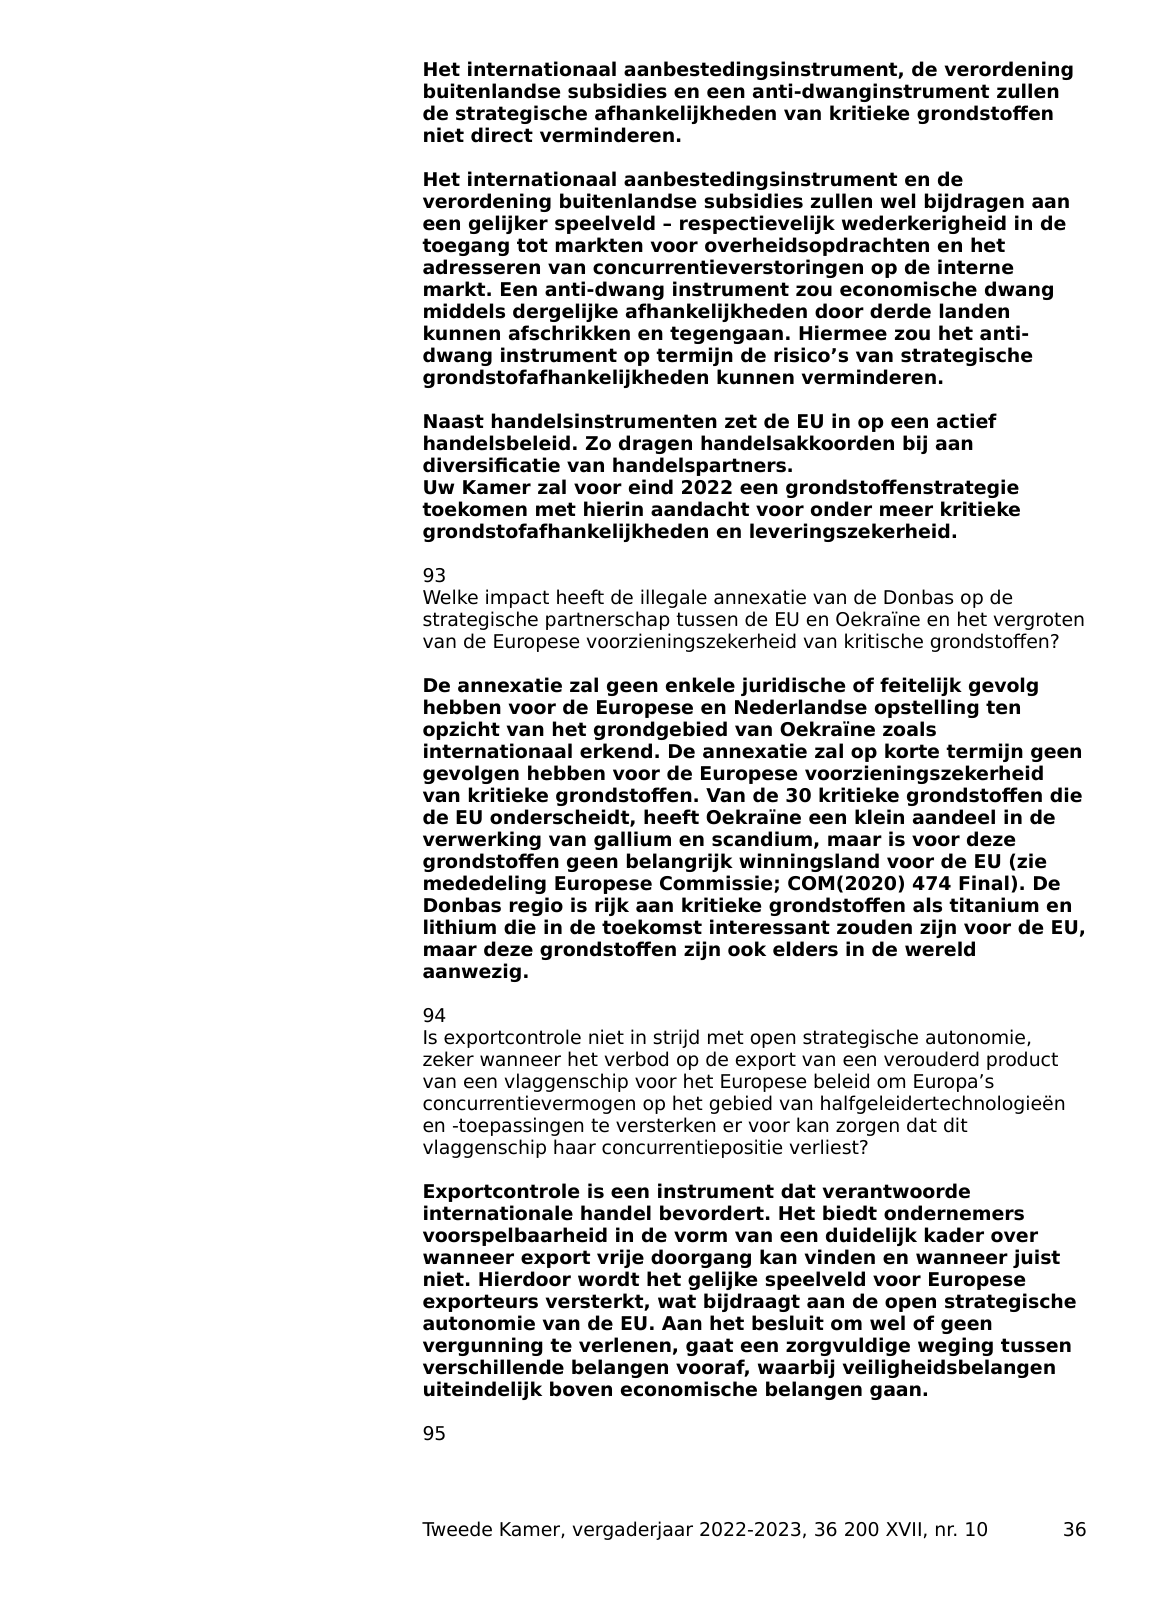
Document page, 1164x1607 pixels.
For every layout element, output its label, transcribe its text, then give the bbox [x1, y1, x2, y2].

text Uw Kamer zal voor eind 2022 een grondstoffenstrategie toekomen met hierin aandacht voor onder meer kritieke grondstofafhankelijkheden en leveringszekerheid. [422, 477, 1087, 543]
text 95 [422, 1423, 1087, 1445]
text Is exportcontrole niet in strijd met open strategische autonomie, zeker wanneer het verbod op de export van een verouderd product van een vlaggenschip voor het Europese beleid om Europa’s concurrentievermogen op het gebied van halfgeleidertechnologieën en -toepassingen te versterken er voor kan zorgen dat dit vlaggenschip haar concurrentiepositie verliest? [422, 1027, 1087, 1159]
text 93 [422, 565, 1087, 587]
text Het internationaal aanbestedingsinstrument en de verordening buitenlandse subsidies zullen wel bijdragen aan een gelijker speelveld – respectievelijk wederkerigheid in de toegang tot markten voor overheidsopdrachten en het adresseren van concurrentieverstoringen op de interne markt. Een anti-dwang instrument zou economische dwang middels dergelijke afhankelijkheden door derde landen kunnen afschrikken en tegengaan. Hiermee zou het anti-dwang instrument op termijn de risico’s van strategische grondstofafhankelijkheden kunnen verminderen. [422, 169, 1087, 389]
text Naast handelsinstrumenten zet de EU in op een actief handelsbeleid. Zo dragen handelsakkoorden bij aan diversificatie van handelspartners. [422, 411, 1087, 477]
text 94 [422, 1005, 1087, 1027]
text Exportcontrole is een instrument dat verantwoorde internationale handel bevordert. Het biedt ondernemers voorspelbaarheid in de vorm van een duidelijk kader over wanneer export vrije doorgang kan vinden en wanneer juist niet. Hierdoor wordt het gelijke speelveld voor Europese exporteurs versterkt, wat bijdraagt aan de open strategische autonomie van de EU. Aan het besluit om wel of geen vergunning te verlenen, gaat een zorgvuldige weging tussen verschillende belangen vooraf, waarbij veiligheidsbelangen uiteindelijk boven economische belangen gaan. [422, 1181, 1087, 1401]
text Het internationaal aanbestedingsinstrument, de verordening buitenlandse subsidies en een anti-dwanginstrument zullen de strategische afhankelijkheden van kritieke grondstoffen niet direct verminderen. [422, 59, 1087, 147]
text Welke impact heeft de illegale annexatie van de Donbas op de strategische partnerschap tussen de EU en Oekraïne en het vergroten van de Europese voorzieningszekerheid van kritische grondstoffen? [422, 587, 1087, 653]
text De annexatie zal geen enkele juridische of feitelijk gevolg hebben voor de Europese en Nederlandse opstelling ten opzicht van het grondgebied van Oekraïne zoals internationaal erkend. De annexatie zal op korte termijn geen gevolgen hebben voor de Europese voorzieningszekerheid van kritieke grondstoffen. Van de 30 kritieke grondstoffen die de EU onderscheidt, heeft Oekraïne een klein aandeel in de verwerking van gallium en scandium, maar is voor deze grondstoffen geen belangrijk winningsland voor de EU (zie mededeling Europese Commissie; COM(2020) 474 Final). De Donbas regio is rijk aan kritieke grondstoffen als titanium en lithium die in de toekomst interessant zouden zijn voor de EU, maar deze grondstoffen zijn ook elders in de wereld aanwezig. [422, 675, 1087, 983]
